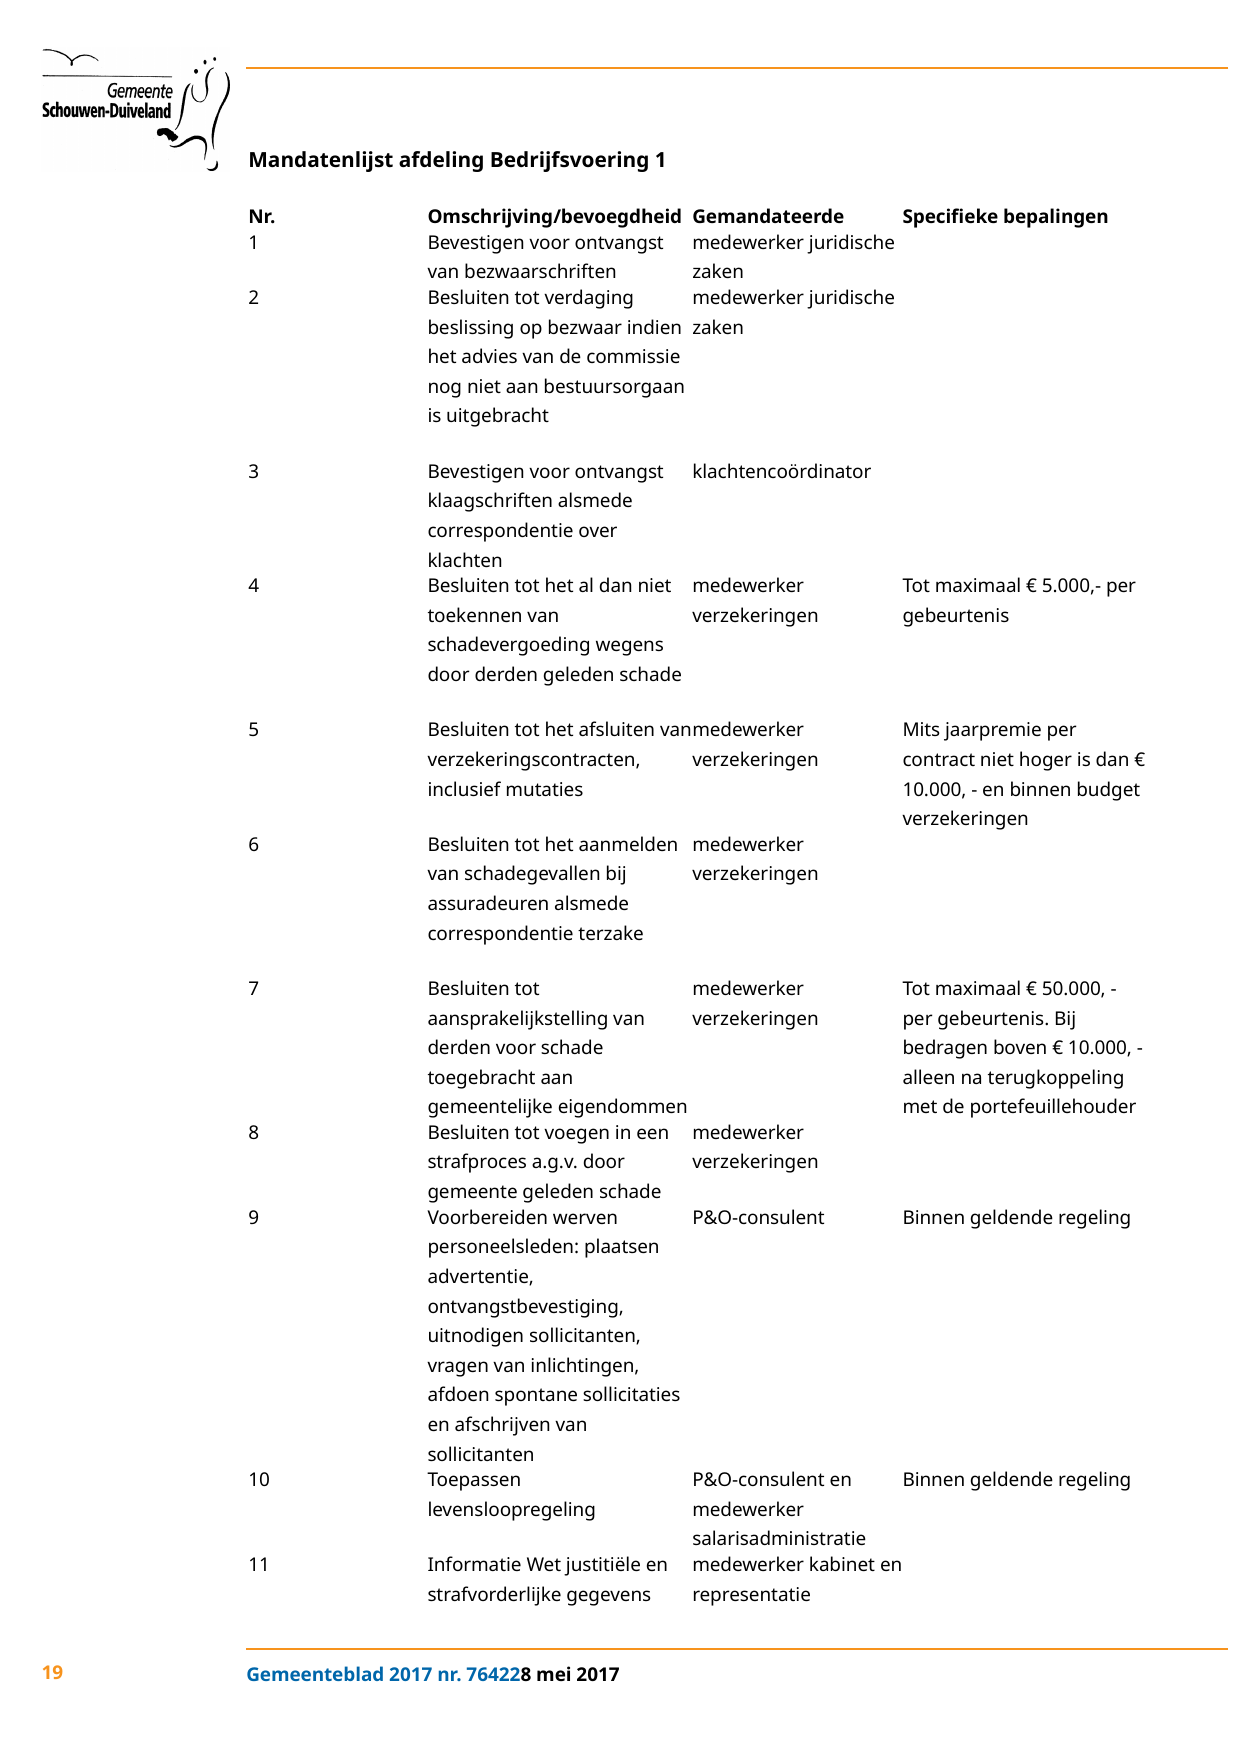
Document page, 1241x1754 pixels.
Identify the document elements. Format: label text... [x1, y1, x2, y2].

table_cell Bevestigen voor ontvangst van bezwaarschriften [427, 229, 692, 284]
table_cell [902, 284, 1152, 458]
table_header Specifieke bepalingen [902, 203, 1152, 229]
table_cell Besluiten tot verdaging beslissing op bezwaar indien het advies van de commissie nog niet aan bestuursorgaan is uitgebracht [427, 284, 692, 458]
table_header Nr. [248, 203, 427, 229]
table_cell Binnen geldende regeling [902, 1204, 1152, 1466]
table_cell Besluiten tot het afsluiten van verzekeringscontracten, inclusief mutaties [427, 717, 692, 831]
table_cell medewerker juridische zaken [692, 284, 902, 458]
table_cell [902, 1119, 1152, 1204]
table_cell 1 [248, 229, 427, 284]
table_cell Mits jaarpremie per contract niet hoger is dan € 10.000, - en binnen budget verzekeringen [902, 717, 1152, 831]
table_cell 5 [248, 717, 427, 831]
table_cell Voorbereiden werven personeelsleden: plaatsen advertentie, ontvangstbevestiging, uitnodigen sollicitanten, vragen van inlichtingen, afdoen spontane sollicitaties en afschrijven van sollicitanten [427, 1204, 692, 1466]
table_cell Tot maximaal € 5.000,- per gebeurtenis [902, 573, 1152, 717]
table_cell medewerker verzekeringen [692, 1119, 902, 1204]
table_cell 4 [248, 573, 427, 717]
table_cell Bevestigen voor ontvangst klaagschriften alsmede correspondentie over klachten [427, 458, 692, 572]
table_cell [902, 1551, 1152, 1607]
table_cell Toepassen levensloopregeling [427, 1466, 692, 1551]
table_cell Besluiten tot het aanmelden van schadegevallen bij assuradeuren alsmede correspondentie terzake [427, 831, 692, 975]
table_cell Informatie Wet justitiële en strafvorderlijke gegevens [427, 1551, 692, 1607]
table_cell [902, 229, 1152, 284]
text Mandatenlijst afdeling Bedrijfsvoering 1 [248, 145, 1152, 174]
table_cell medewerker kabinet en representatie [692, 1551, 902, 1607]
table_cell P&O-consulent en medewerker salarisadministratie [692, 1466, 902, 1551]
table_cell medewerker verzekeringen [692, 573, 902, 717]
table_cell 3 [248, 458, 427, 572]
table_cell Binnen geldende regeling [902, 1466, 1152, 1551]
table_cell [902, 831, 1152, 975]
table_header Gemandateerde [692, 203, 902, 229]
table_cell medewerker verzekeringen [692, 975, 902, 1119]
table_cell 2 [248, 284, 427, 458]
table_cell 8 [248, 1119, 427, 1204]
table_cell Besluiten tot het al dan niet toekennen van schadevergoeding wegens door derden geleden schade [427, 573, 692, 717]
table_cell P&O-consulent [692, 1204, 902, 1466]
table_cell medewerker juridische zaken [692, 229, 902, 284]
table_cell klachtencoördinator [692, 458, 902, 572]
table_cell 6 [248, 831, 427, 975]
table_cell medewerker verzekeringen [692, 717, 902, 831]
table_cell 10 [248, 1466, 427, 1551]
table_header Omschrijving/bevoegdheid [427, 203, 692, 229]
table_cell Tot maximaal € 50.000, - per gebeurtenis. Bij bedragen boven € 10.000, - alleen na terugkoppeling met de portefeuillehouder [902, 975, 1152, 1119]
table_cell medewerker verzekeringen [692, 831, 902, 975]
table_cell 9 [248, 1204, 427, 1466]
table_cell Besluiten tot aansprakelijkstelling van derden voor schade toegebracht aan gemeentelijke eigendommen [427, 975, 692, 1119]
table_cell Besluiten tot voegen in een strafproces a.g.v. door gemeente geleden schade [427, 1119, 692, 1204]
table_cell 7 [248, 975, 427, 1119]
table_cell [902, 458, 1152, 572]
table_cell 11 [248, 1551, 427, 1607]
picture [41, 47, 231, 172]
